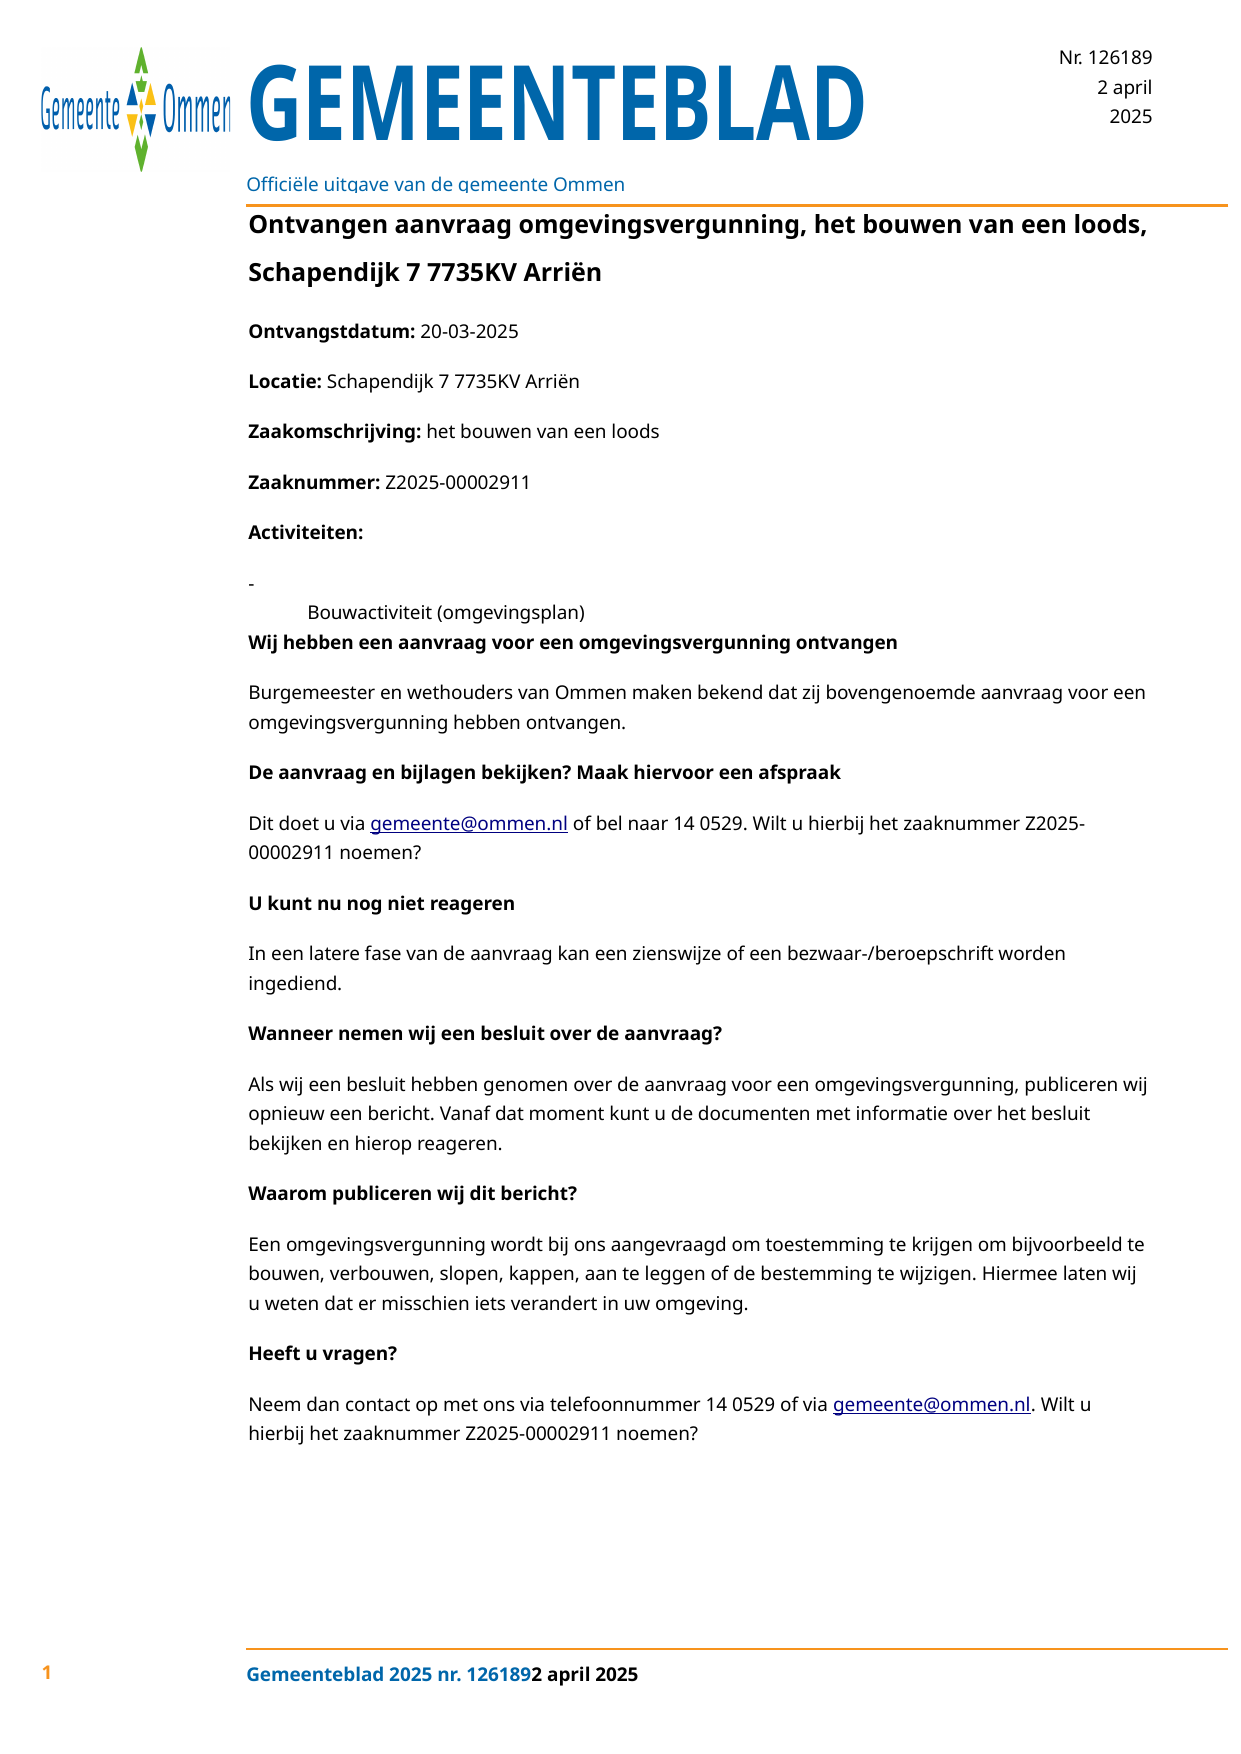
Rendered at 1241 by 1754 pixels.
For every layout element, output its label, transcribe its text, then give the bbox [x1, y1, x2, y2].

text Zaaknummer: Z2025-00002911 [248, 469, 1152, 495]
text Dit doet u via gemeente@ommen.nl of bel naar 14 0529. Wilt u hierbij het zaaknummer Z2025-00002911 noemen? [248, 810, 1152, 865]
text U kunt nu nog niet reageren [248, 890, 1152, 916]
text Ontvangstdatum: 20-03-2025 [248, 318, 1152, 344]
text Neem dan contact op met ons via telefoonnummer 14 0529 of via gemeente@ommen.nl. Wilt u hierbij het zaaknummer Z2025-00002911 noemen? [248, 1391, 1152, 1446]
text Zaakomschrijving: het bouwen van een loods [248, 419, 1152, 444]
text Een omgevingsvergunning wordt bij ons aangevraagd om toestemming te krijgen om bijvoorbeeld te bouwen, verbouwen, slopen, kappen, aan te leggen of de bestemming te wijzigen. Hiermee laten wij u weten dat er misschien iets verandert in uw omgeving. [248, 1231, 1152, 1316]
picture [41, 47, 231, 172]
list Bouwactiviteit (omgevingsplan) [248, 599, 1152, 625]
text Wanneer nemen wij een besluit over de aanvraag? [248, 1020, 1152, 1046]
text Locatie: Schapendijk 7 7735KV Arriën [248, 368, 1152, 394]
text Heeft u vragen? [248, 1340, 1152, 1366]
text De aanvraag en bijlagen bekijken? Maak hiervoor een afspraak [248, 759, 1152, 785]
text Burgemeester en wethouders van Ommen maken bekend dat zij bovengenoemde aanvraag voor een omgevingsvergunning hebben ontvangen. [248, 679, 1152, 735]
text Activiteiten: [248, 519, 1152, 545]
text Wij hebben een aanvraag voor een omgevingsvergunning ontvangen [248, 629, 1152, 655]
text Als wij een besluit hebben genomen over de aanvraag voor een omgevingsvergunning, publiceren wij opnieuw een bericht. Vanaf dat moment kunt u de documenten met informatie over het besluit bekijken en hierop reageren. [248, 1071, 1152, 1156]
text In een latere fase van de aanvraag kan een zienswijze of een bezwaar-/beroepschrift worden ingediend. [248, 940, 1152, 996]
text Waarom publiceren wij dit bericht? [248, 1180, 1152, 1206]
text Ontvangen aanvraag omgevingsvergunning, het bouwen van een loods, Schapendijk 7 7735KV Arriën [248, 207, 1152, 288]
